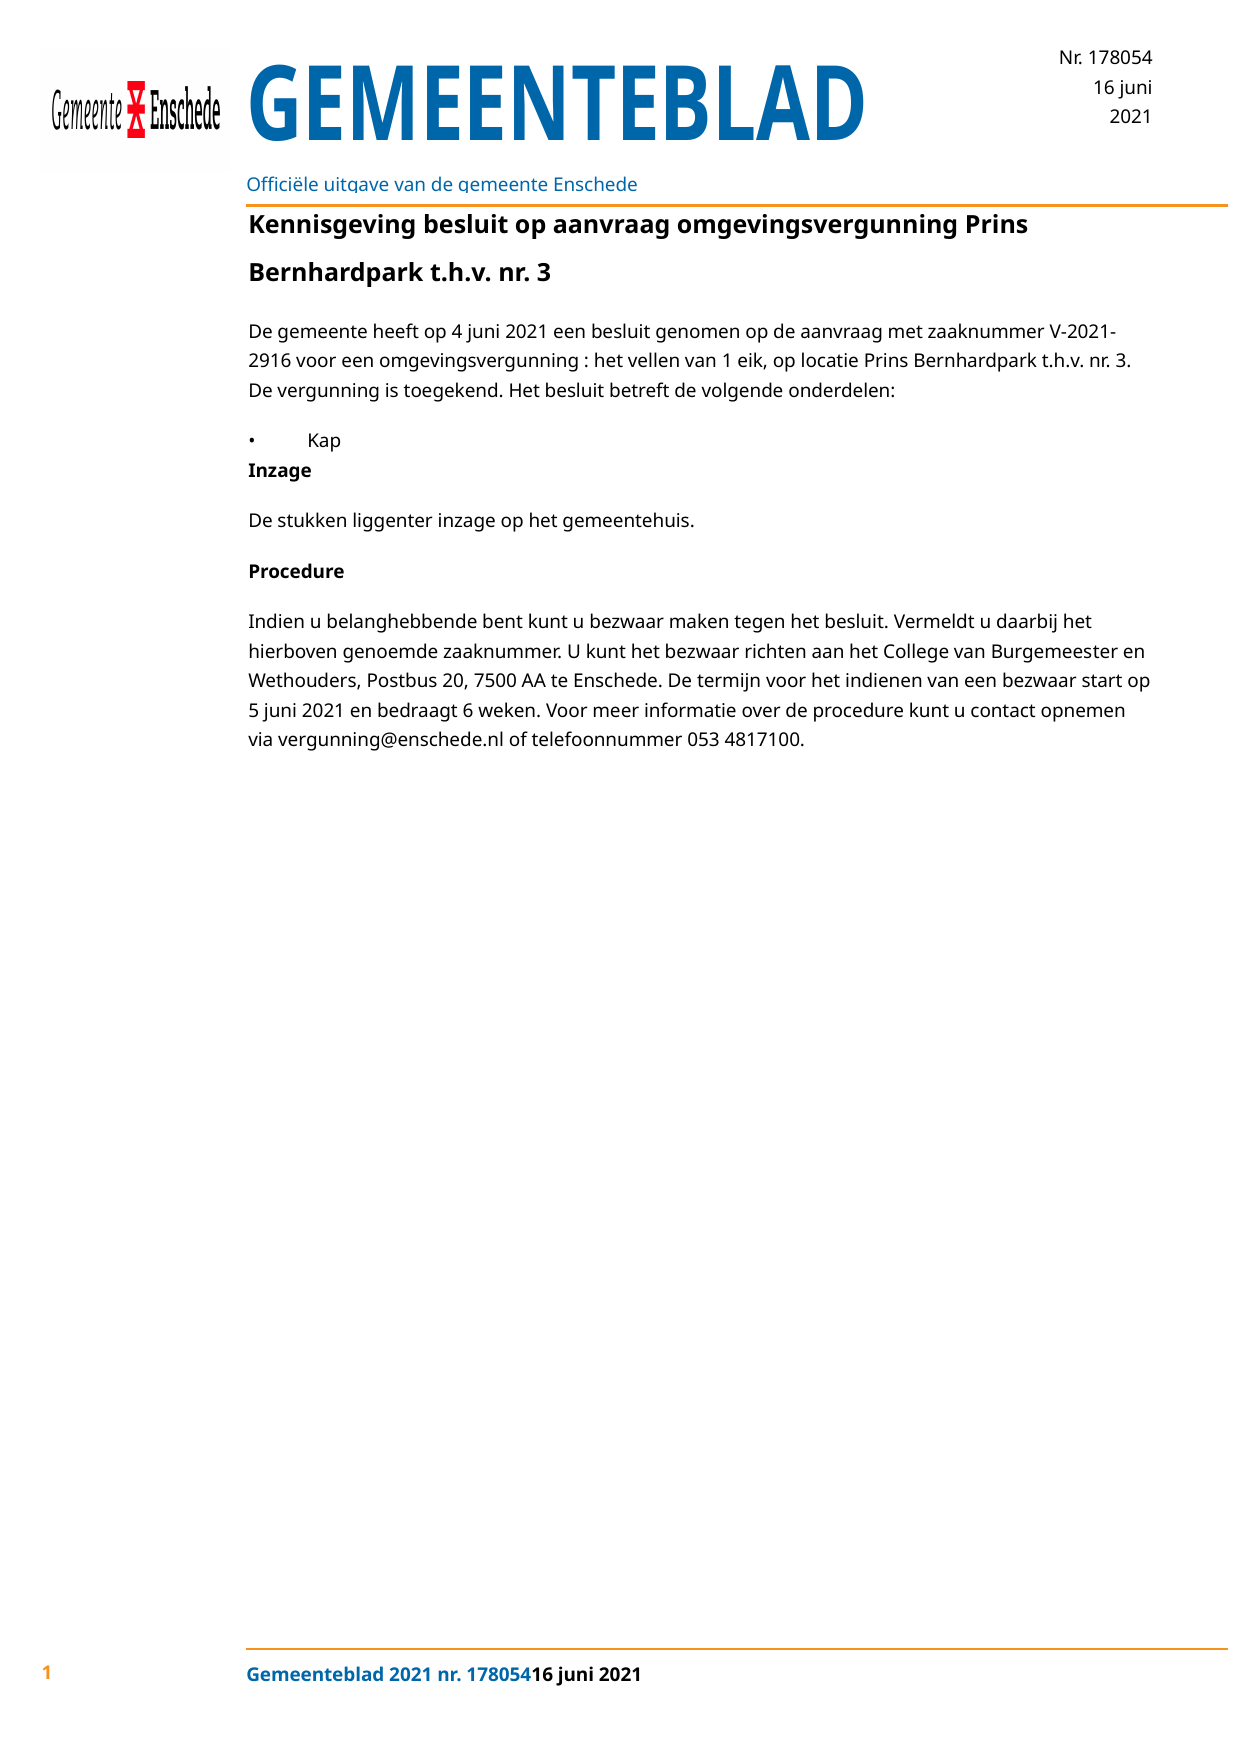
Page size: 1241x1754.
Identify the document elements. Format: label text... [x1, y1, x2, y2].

text Indien u belanghebbende bent kunt u bezwaar maken tegen het besluit. Vermeldt u daarbij het hierboven genoemde zaaknummer. U kunt het bezwaar richten aan het College van Burgemees­ter en Wethouders, Postbus 20, 7500 AA te Enschede. De termijn voor het indienen van een bezwaar start op 5 juni 2021 en bedraagt 6 weken. Voor meer informatie over de procedure kunt u contact opnemen via vergunning@enschede.nl of telefoonnummer 053 4817100. [248, 608, 1152, 752]
list Kap [248, 427, 1152, 453]
picture [41, 47, 231, 172]
text De gemeente heeft op 4 juni 2021 een besluit genomen op de aanvraag met zaaknummer V-2021-2916 voor een omgevingsvergunning : het vellen van 1 eik, op locatie Prins Bernhardpark t.h.v. nr. 3. De vergunning is toegekend. Het besluit betreft de volgende onderdelen: [248, 318, 1152, 403]
text Procedure [248, 558, 1152, 584]
text De stukken liggenter inzage op het gemeentehuis. [248, 507, 1152, 533]
text Inzage [248, 457, 1152, 483]
text Kennisgeving besluit op aanvraag omgevingsvergunning Prins Bernhardpark t.h.v. nr. 3 [248, 207, 1152, 288]
